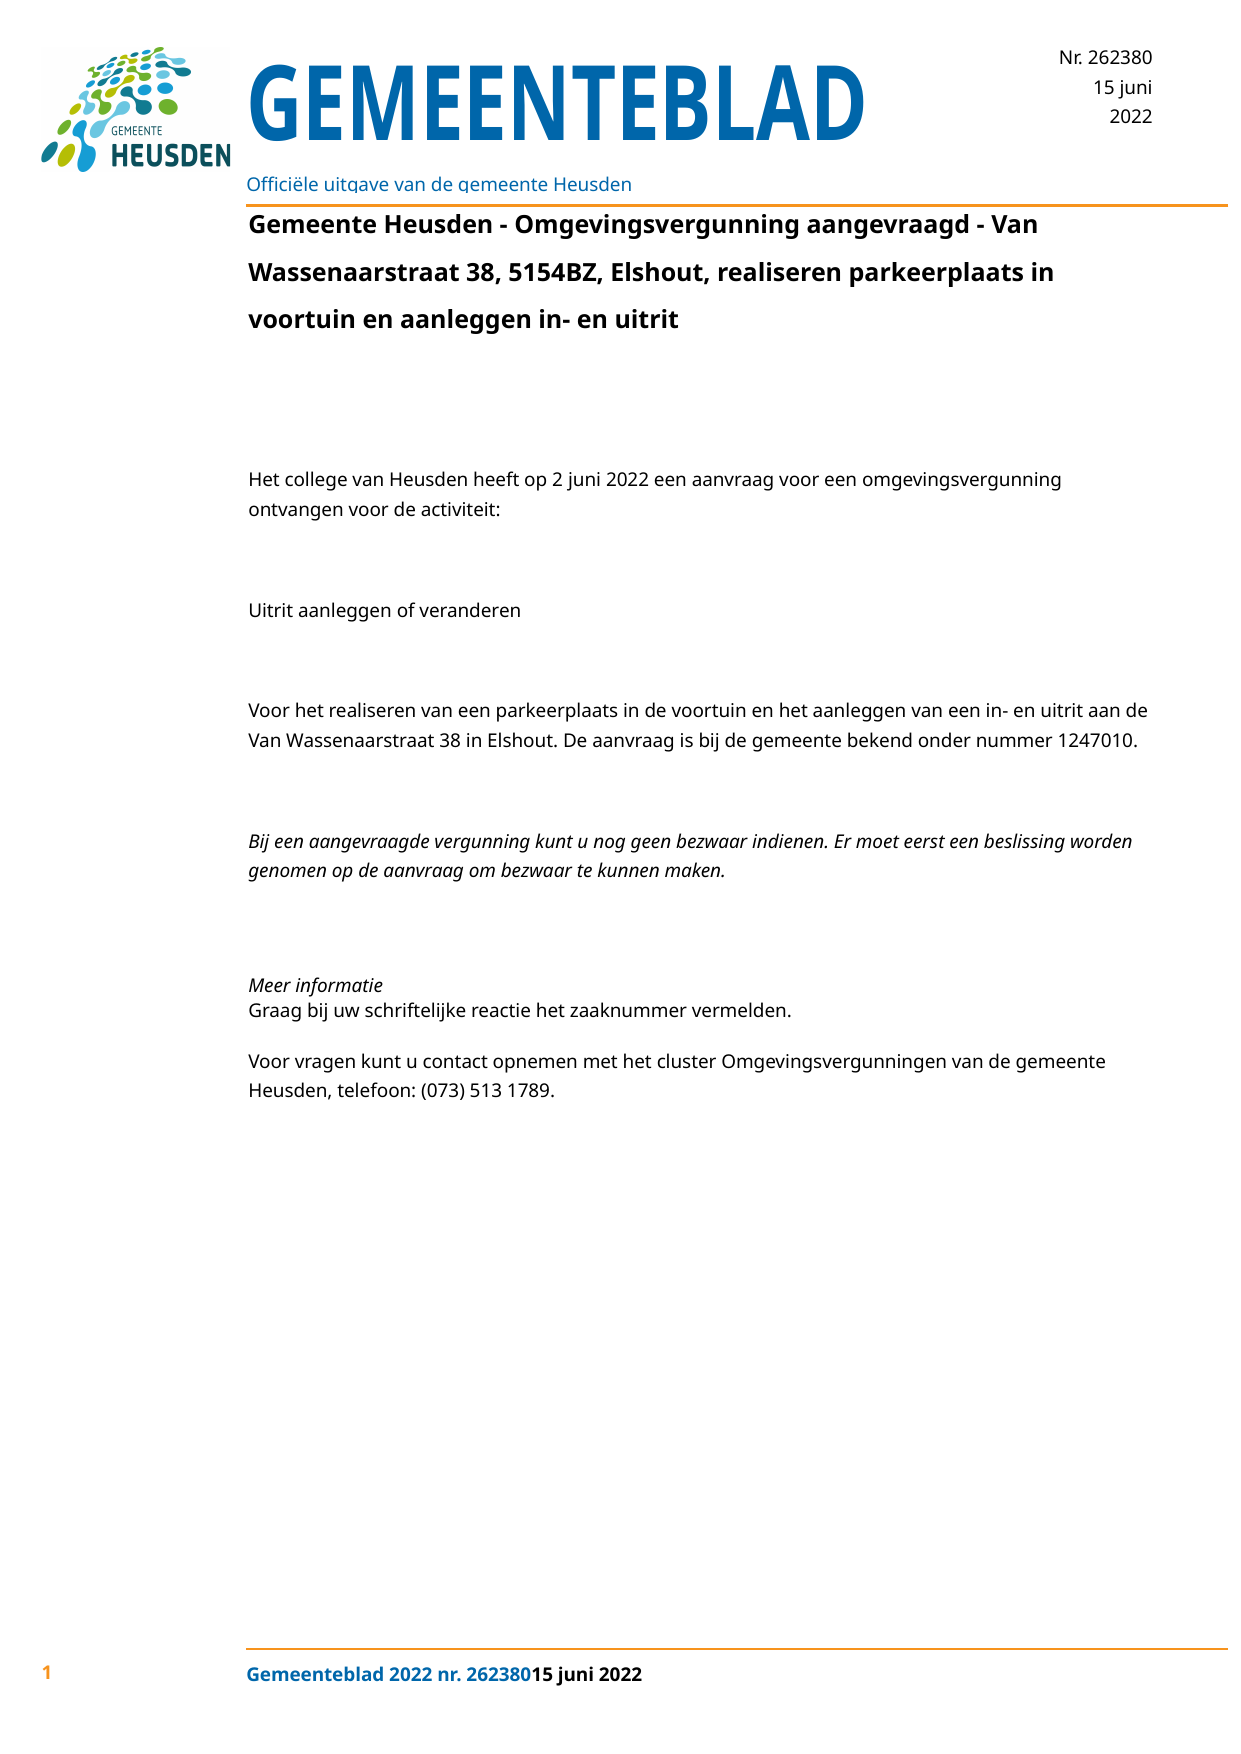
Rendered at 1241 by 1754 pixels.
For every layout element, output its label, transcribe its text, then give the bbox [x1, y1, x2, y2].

text Uitrit aanleggen of veranderen [248, 597, 1152, 622]
text Het college van Heusden heeft op 2 juni 2022 een aanvraag voor een omgevingsvergunning ontvangen voor de activiteit: [248, 466, 1152, 522]
text Meer informatie [248, 972, 1152, 998]
text Gemeente Heusden - Omgevingsvergunning aangevraagd - Van Wassenaarstraat 38, 5154BZ, Elshout, realiseren parkeerplaats in voortuin en aanleggen in- en uitrit [248, 207, 1152, 336]
text Bij een aangevraagde vergunning kunt u nog geen bezwaar indienen. Er moet eerst een beslissing worden genomen op de aanvraag om bezwaar te kunnen maken. [248, 828, 1152, 883]
picture [41, 47, 231, 172]
text Voor vragen kunt u contact opnemen met het cluster Omgevingsvergunningen van de gemeente Heusden, telefoon: (073) 513 1789. [248, 1048, 1152, 1103]
text Voor het realiseren van een parkeerplaats in de voortuin en het aanleggen van een in- en uitrit aan de Van Wassenaarstraat 38 in Elshout. De aanvraag is bij de gemeente bekend onder nummer 1247010. [248, 698, 1152, 753]
text Graag bij uw schriftelijke reactie het zaaknummer vermelden. [248, 998, 1152, 1023]
